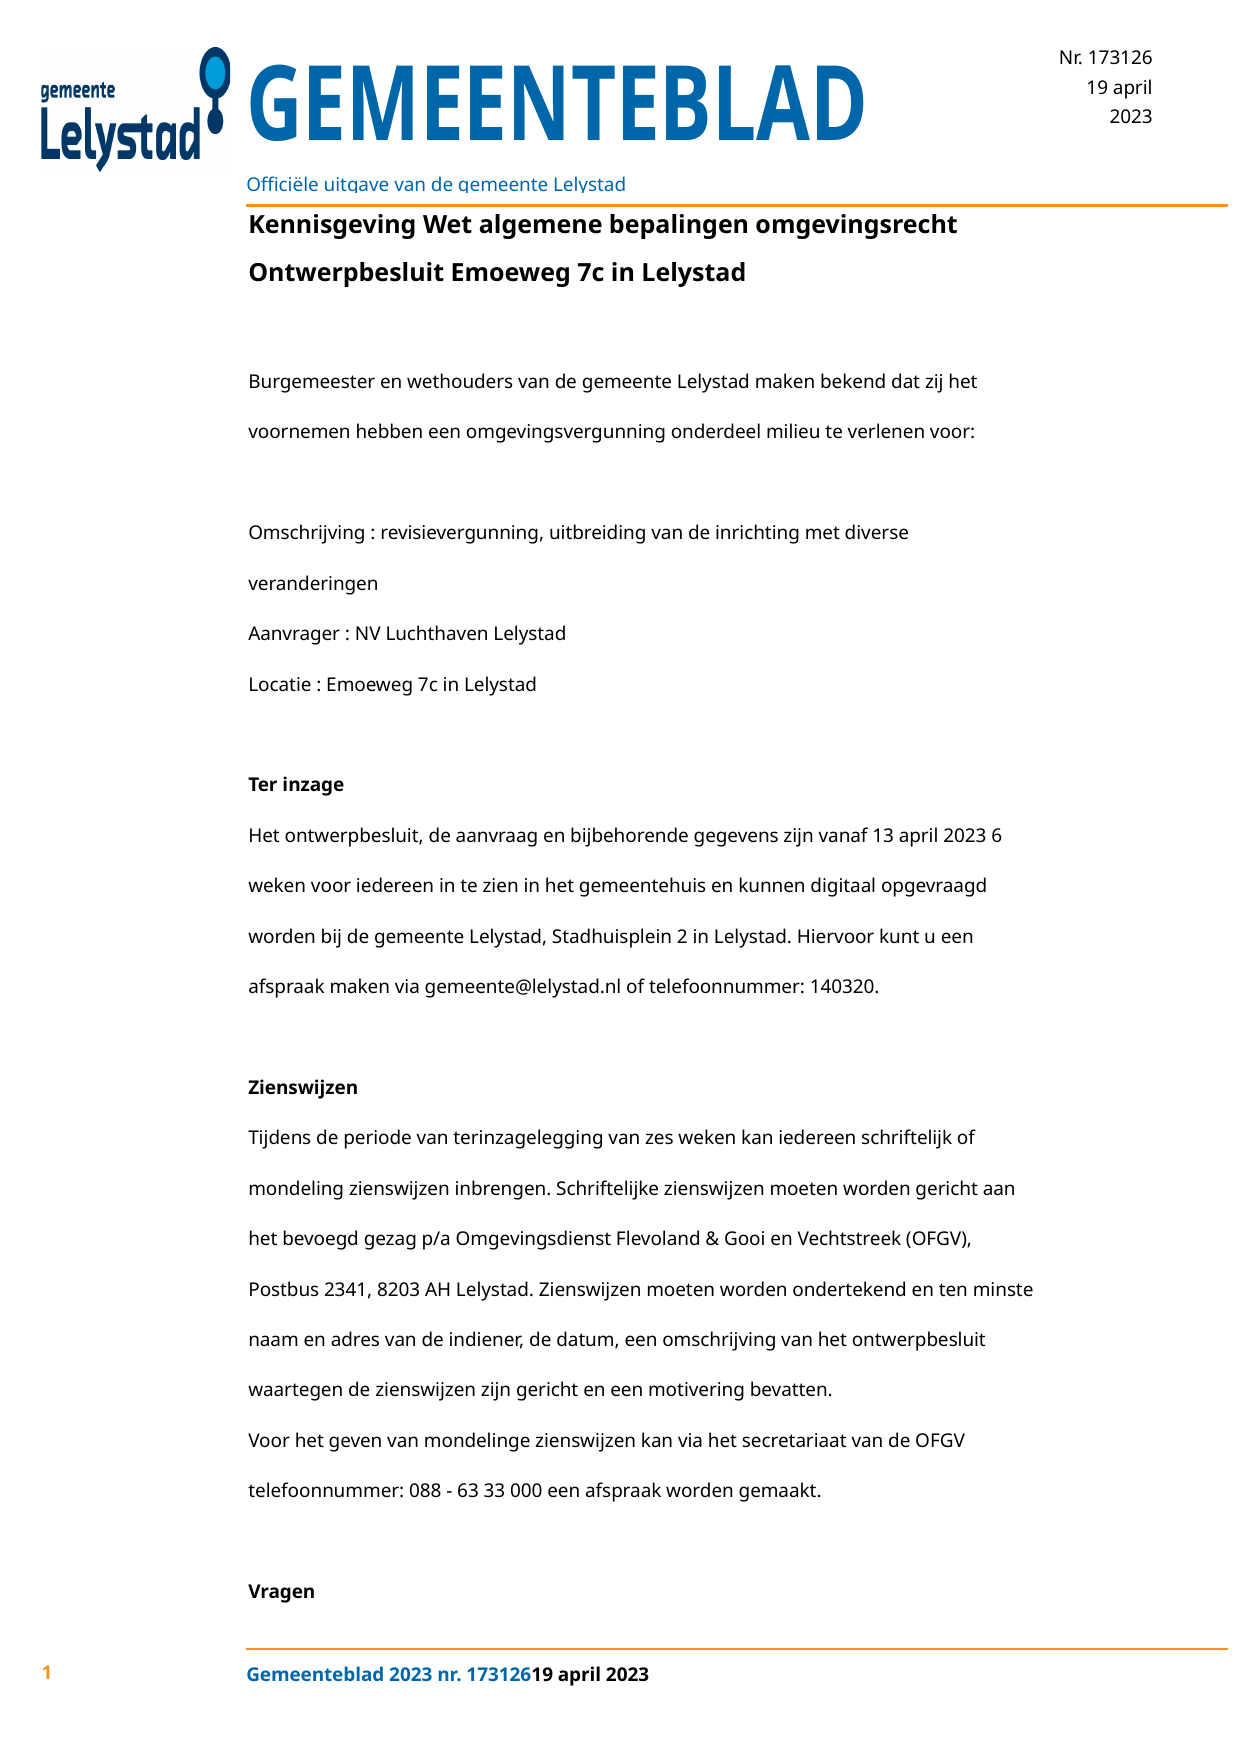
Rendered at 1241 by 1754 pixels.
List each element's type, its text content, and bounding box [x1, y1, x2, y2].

text Omschrijving : revisievergunning, uitbreiding van de inrichting met diverse [248, 519, 1152, 545]
text Kennisgeving Wet algemene bepalingen omgevingsrecht Ontwerpbesluit Emoeweg 7c in Lelystad [248, 207, 1152, 288]
picture [41, 47, 231, 172]
text het bevoegd gezag p/a Omgevingsdienst Flevoland & Gooi en Vechtstreek (OFGV), [248, 1225, 1152, 1251]
text afspraak maken via gemeente@lelystad.nl of telefoonnummer: 140320. [248, 973, 1152, 999]
text Locatie : Emoeweg 7c in Lelystad [248, 671, 1152, 697]
text Voor het geven van mondelinge zienswijzen kan via het secretariaat van de OFGV [248, 1427, 1152, 1453]
text Burgemeester en wethouders van de gemeente Lelystad maken bekend dat zij het [248, 368, 1152, 394]
text Het ontwerpbesluit, de aanvraag en bijbehorende gegevens zijn vanaf 13 april 2023 6 [248, 822, 1152, 848]
text waartegen de zienswijzen zijn gericht en een motivering bevatten. [248, 1377, 1152, 1402]
text telefoonnummer: 088 - 63 33 000 een afspraak worden gemaakt. [248, 1477, 1152, 1503]
text Aanvrager : NV Luchthaven Lelystad [248, 620, 1152, 646]
text worden bij de gemeente Lelystad, Stadhuisplein 2 in Lelystad. Hiervoor kunt u een [248, 923, 1152, 949]
text weken voor iedereen in te zien in het gemeentehuis en kunnen digitaal opgevraagd [248, 872, 1152, 898]
text Tijdens de periode van terinzagelegging van zes weken kan iedereen schriftelijk of [248, 1124, 1152, 1150]
text voornemen hebben een omgevingsvergunning onderdeel milieu te verlenen voor: [248, 419, 1152, 444]
text Zienswijzen [248, 1074, 1152, 1100]
text naam en adres van de indiener, de datum, een omschrijving van het ontwerpbesluit [248, 1326, 1152, 1352]
text Postbus 2341, 8203 AH Lelystad. Zienswijzen moeten worden ondertekend en ten minste [248, 1276, 1152, 1302]
text mondeling zienswijzen inbrengen. Schriftelijke zienswijzen moeten worden gericht aan [248, 1175, 1152, 1201]
text veranderingen [248, 570, 1152, 596]
text Vragen [248, 1578, 1152, 1604]
text Ter inzage [248, 772, 1152, 797]
